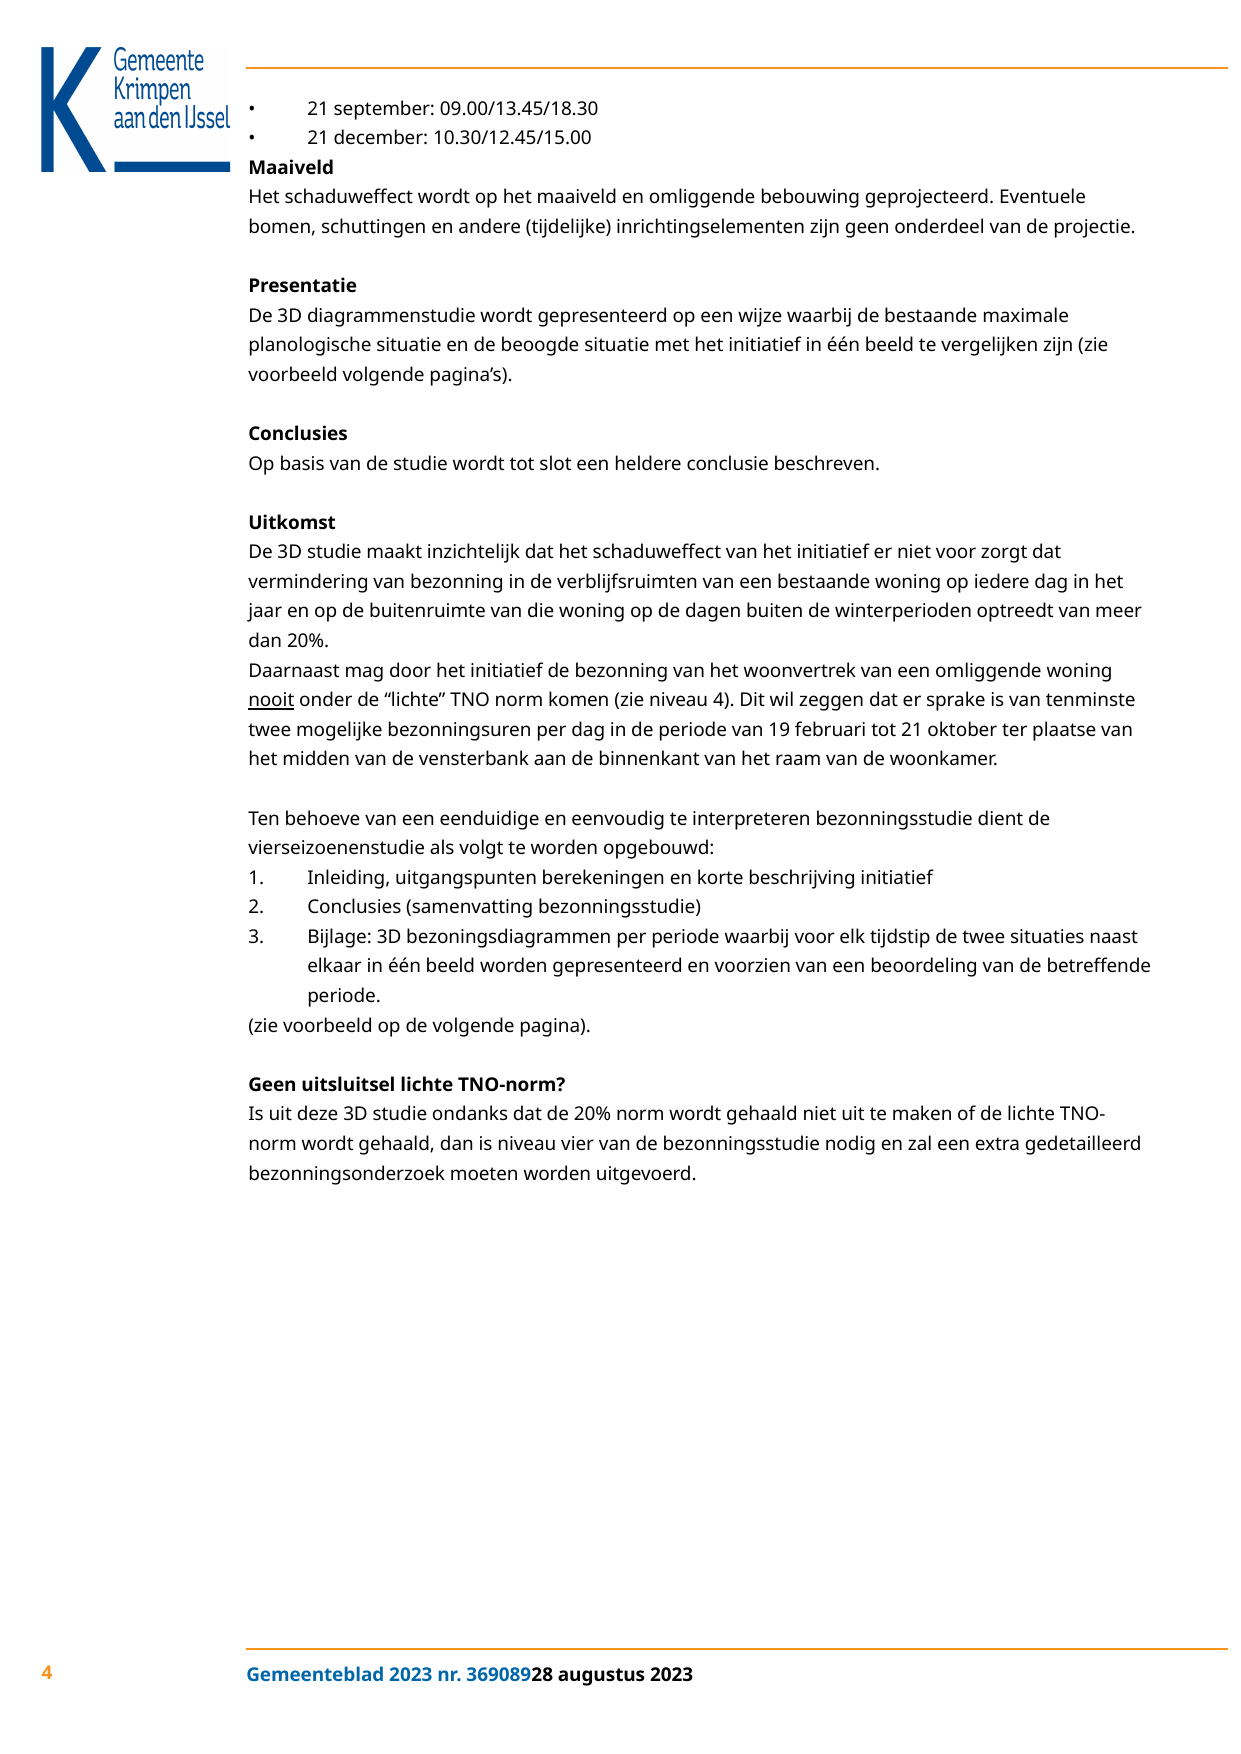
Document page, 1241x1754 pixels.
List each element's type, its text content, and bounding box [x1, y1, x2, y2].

text Uitkomst [248, 509, 1152, 535]
text De 3D studie maakt inzichtelijk dat het schaduweffect van het initiatief er niet voor zorgt dat vermindering van bezonning in de verblijfsruimten van een bestaande woning op iedere dag in het jaar en op de buitenruimte van die woning op de dagen buiten de winterperioden optreedt van meer dan 20%. [248, 538, 1152, 653]
list Conclusies (samenvatting bezonningsstudie) [248, 893, 1152, 919]
list 21 december: 10.30/12.45/15.00 [248, 124, 1152, 150]
text Daarnaast mag door het initiatief de bezonning van het woonvertrek van een omliggende woning nooit onder de “lichte” TNO norm komen (zie niveau 4). Dit wil zeggen dat er sprake is van tenminste twee mogelijke bezonningsuren per dag in de periode van 19 februari tot 21 oktober ter plaatse van het midden van de vensterbank aan de binnenkant van het raam van de woonkamer. [248, 657, 1152, 771]
text (zie voorbeeld op de volgende pagina). [248, 1012, 1152, 1038]
text Is uit deze 3D studie ondanks dat de 20% norm wordt gehaald niet uit te maken of de lichte TNO-norm wordt gehaald, dan is niveau vier van de bezonningsstudie nodig en zal een extra gedetailleerd bezonningsonderzoek moeten worden uitgevoerd. [248, 1101, 1152, 1186]
list Bijlage: 3D bezoningsdiagrammen per periode waarbij voor elk tijdstip de twee situaties naast elkaar in één beeld worden gepresenteerd en voorzien van een beoordeling van de betreffende periode. [248, 923, 1152, 1008]
text Ten behoeve van een eenduidige en eenvoudig te interpreteren bezonningsstudie dient de vierseizoenenstudie als volgt te worden opgebouwd: [248, 805, 1152, 860]
text Conclusies [248, 420, 1152, 446]
list 21 september: 09.00/13.45/18.30 [248, 95, 1152, 121]
text De 3D diagrammenstudie wordt gepresenteerd op een wijze waarbij de bestaande maximale planologische situatie en de beoogde situatie met het initiatief in één beeld te vergelijken zijn (zie voorbeeld volgende pagina’s). [248, 302, 1152, 387]
text Maaiveld [248, 154, 1152, 180]
text Geen uitsluitsel lichte TNO-norm? [248, 1071, 1152, 1097]
text Op basis van de studie wordt tot slot een heldere conclusie beschreven. [248, 450, 1152, 476]
picture [41, 47, 231, 172]
text Presentatie [248, 272, 1152, 298]
text Het schaduweffect wordt op het maaiveld en omliggende bebouwing geprojecteerd. Eventuele bomen, schuttingen en andere (tijdelijke) inrichtingselementen zijn geen onderdeel van de projectie. [248, 183, 1152, 239]
list Inleiding, uitgangspunten berekeningen en korte beschrijving initiatief [248, 864, 1152, 890]
